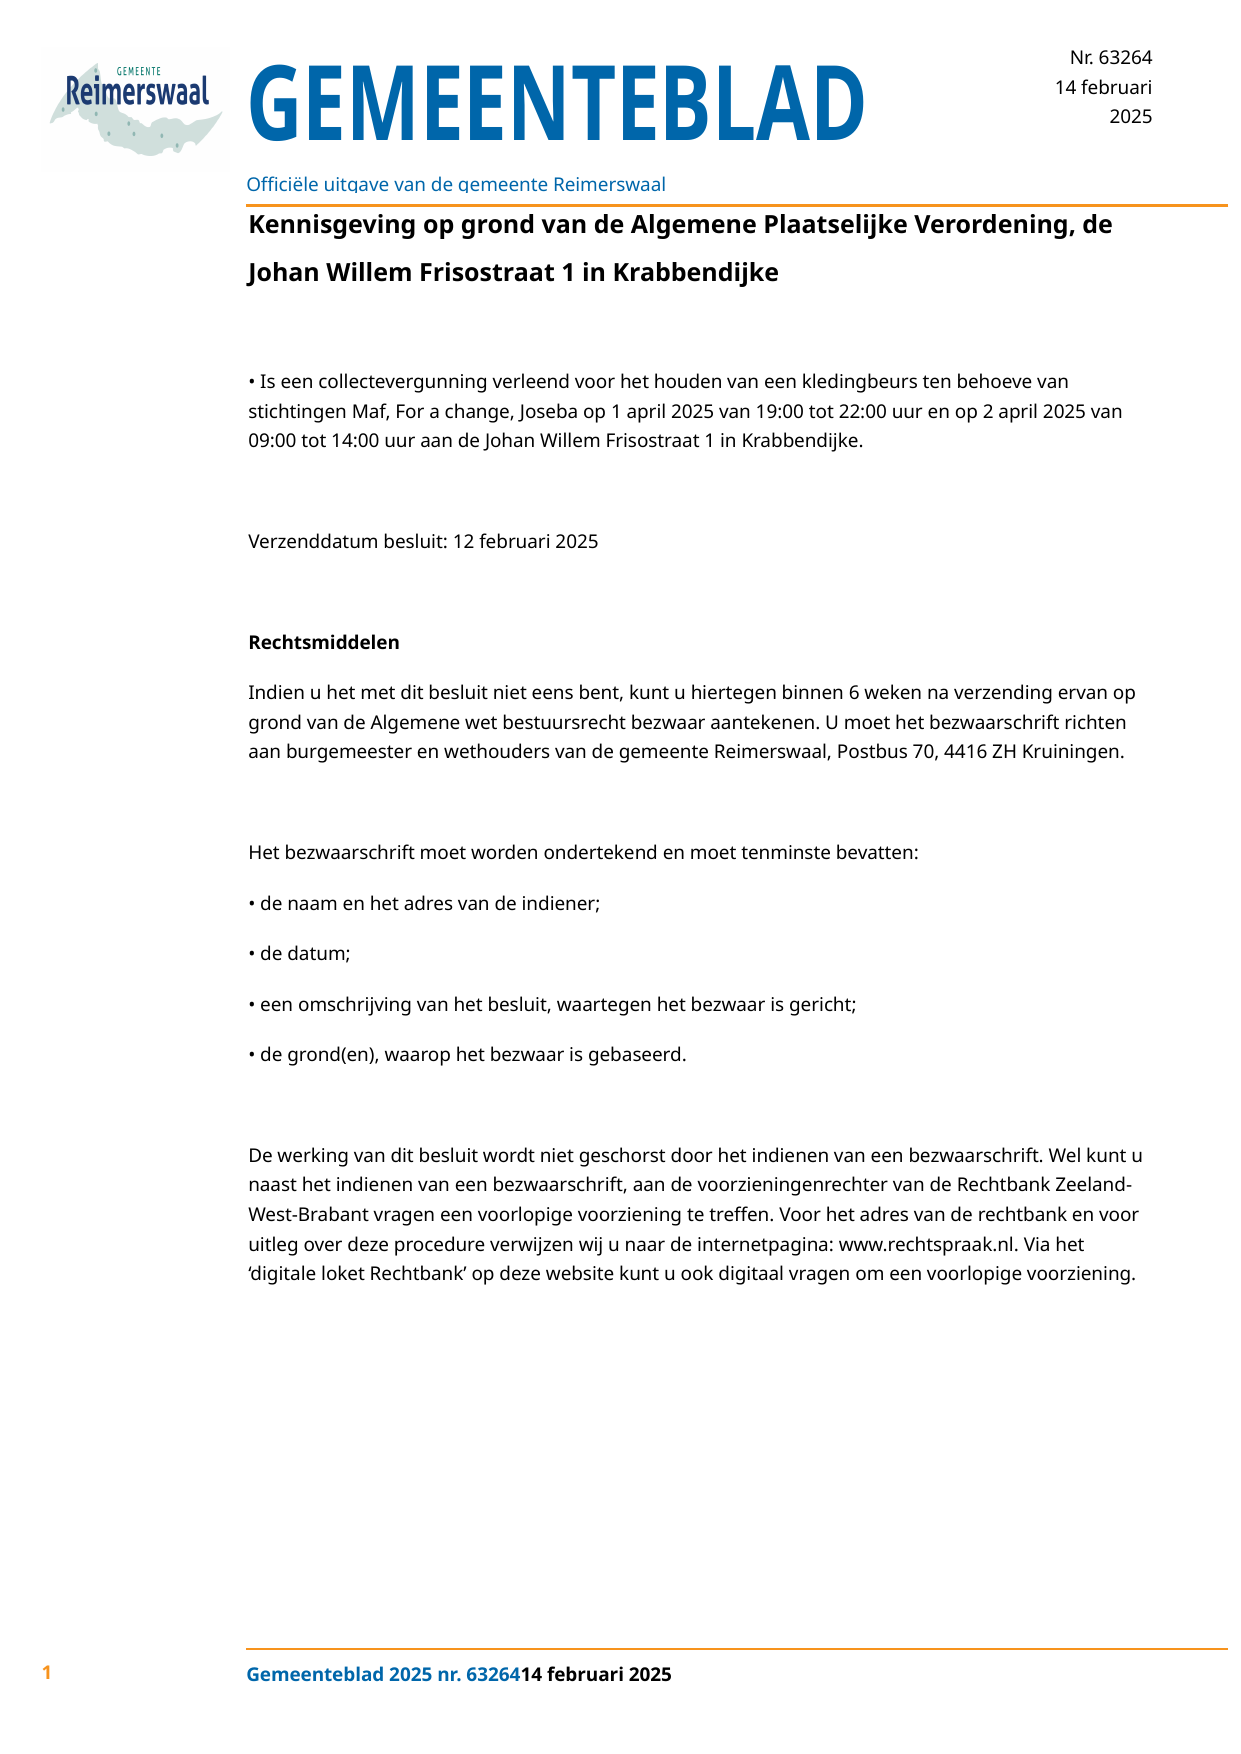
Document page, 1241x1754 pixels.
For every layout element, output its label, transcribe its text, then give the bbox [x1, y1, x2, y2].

text • de grond(en), waarop het bezwaar is gebaseerd. [248, 1041, 1152, 1067]
text Kennisgeving op grond van de Algemene Plaatselijke Verordening, de Johan Willem Frisostraat 1 in Krabbendijke [248, 207, 1152, 288]
picture [41, 47, 231, 172]
text De werking van dit besluit wordt niet geschorst door het indienen van een bezwaarschrift. Wel kunt u naast het indienen van een bezwaarschrift, aan de voorzieningenrechter van de Rechtbank Zeeland-West-Brabant vragen een voorlopige voorziening te treffen. Voor het adres van de rechtbank en voor uitleg over deze procedure verwijzen wij u naar de internetpagina: www.rechtspraak.nl. Via het ‘digitale loket Rechtbank’ op deze website kunt u ook digitaal vragen om een voorlopige voorziening. [248, 1142, 1152, 1286]
text Rechtsmiddelen [248, 629, 1152, 655]
text Indien u het met dit besluit niet eens bent, kunt u hiertegen binnen 6 weken na verzending ervan op grond van de Algemene wet bestuursrecht bezwaar aantekenen. U moet het bezwaarschrift richten aan burgemeester en wethouders van de gemeente Reimerswaal, Postbus 70, 4416 ZH Kruiningen. [248, 679, 1152, 764]
text • Is een collectevergunning verleend voor het houden van een kledingbeurs ten behoeve van stichtingen Maf, For a change, Joseba ‎op 1 april 2025 van 19:00 tot 22:00 uur en op 2 april 2025 van 09:00 tot 14:00 uur aan de Johan Willem Frisostraat 1 in Krabbendijke. [248, 368, 1152, 453]
text • een omschrijving van het besluit, waartegen het bezwaar is gericht; [248, 991, 1152, 1017]
text • de naam en het adres van de indiener; [248, 890, 1152, 916]
text Verzenddatum besluit: 12 februari 2025 [248, 528, 1152, 554]
text Het bezwaarschrift moet worden ondertekend en moet tenminste bevatten: [248, 839, 1152, 865]
text • de datum; [248, 940, 1152, 966]
